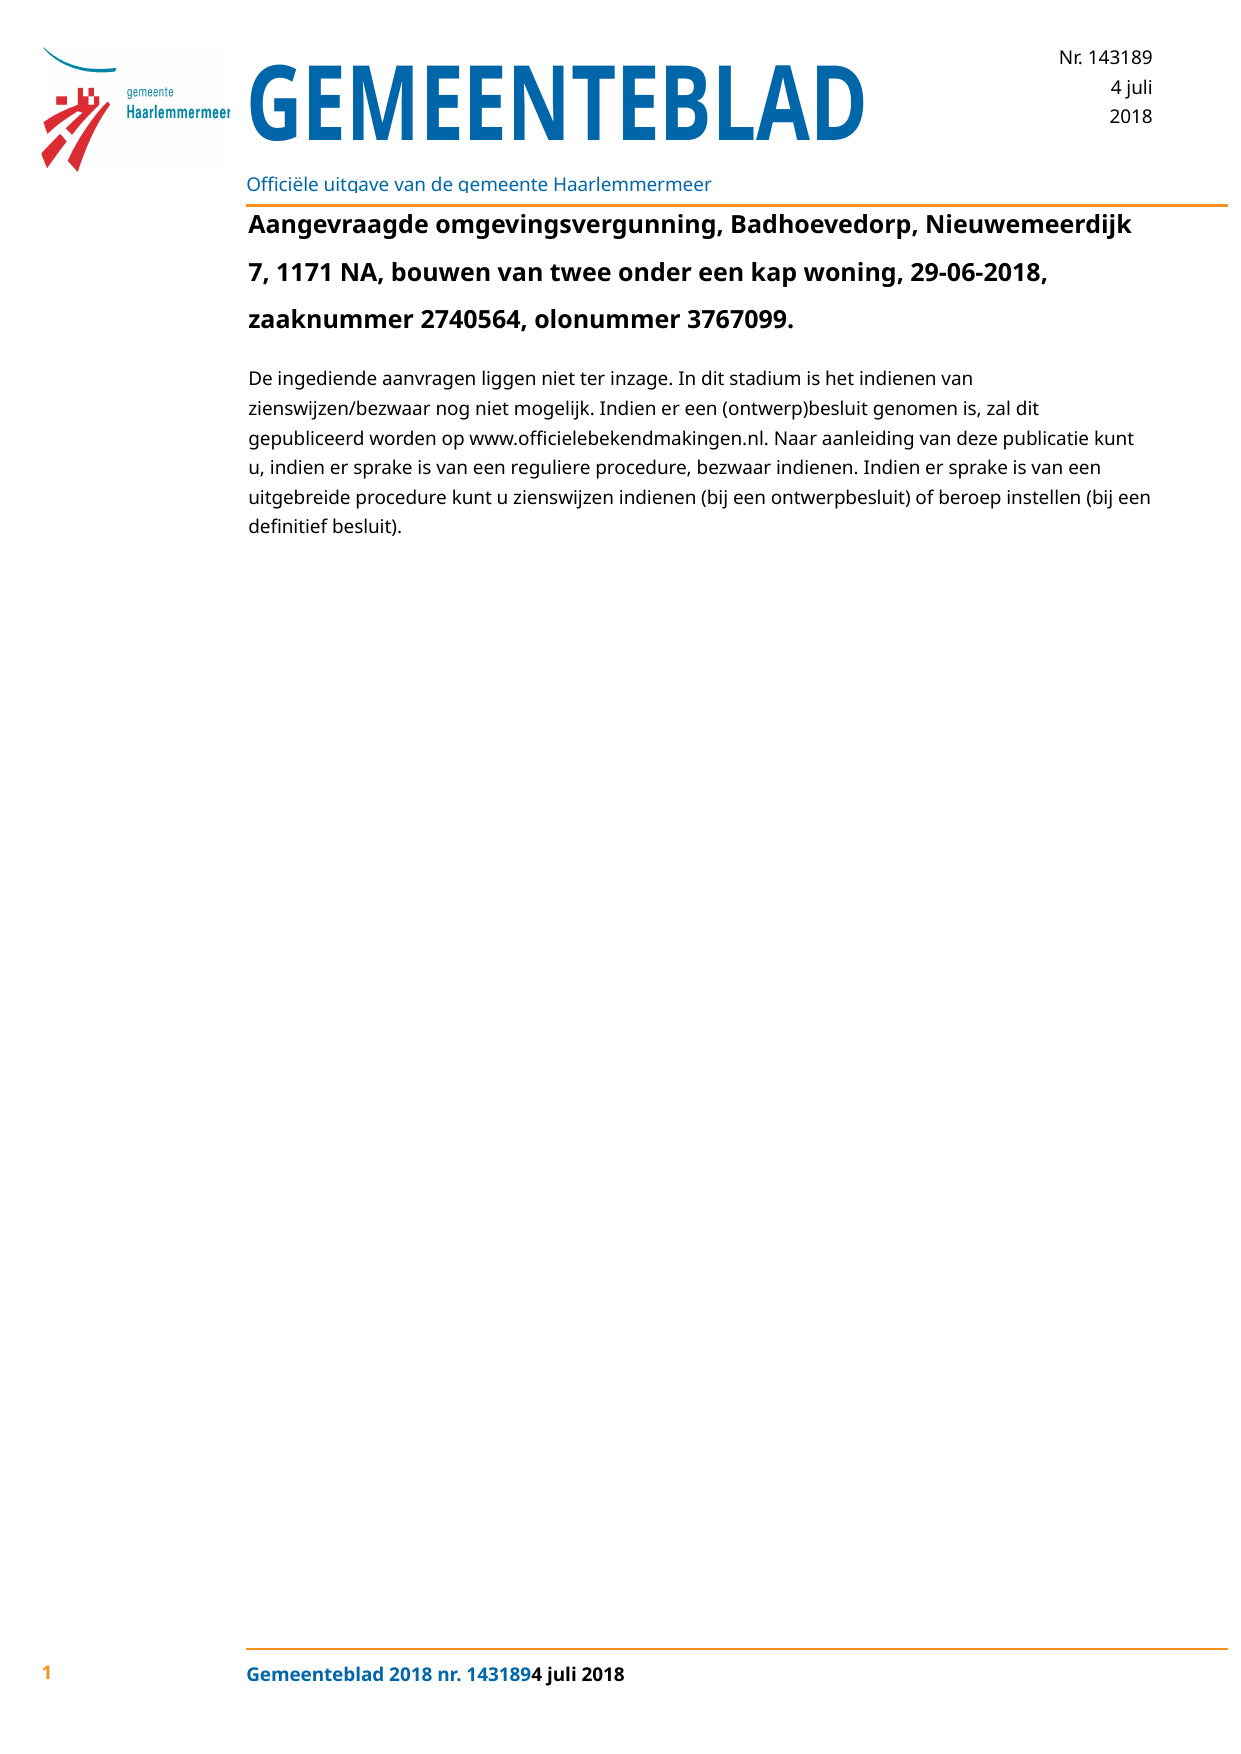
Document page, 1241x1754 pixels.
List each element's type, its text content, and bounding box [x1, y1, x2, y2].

picture [41, 47, 231, 172]
text De ingediende aanvragen liggen niet ter inzage. In dit stadium is het indienen van zienswijzen/bezwaar nog niet mogelijk. Indien er een (ontwerp)besluit genomen is, zal dit gepubliceerd worden op www.officielebekendmakingen.nl. Naar aanleiding van deze publicatie kunt u, indien er sprake is van een reguliere procedure, bezwaar indienen. Indien er sprake is van een uitgebreide procedure kunt u zienswijzen indienen (bij een ontwerpbesluit) of beroep instellen (bij een definitief besluit). [248, 366, 1152, 539]
text Aangevraagde omgevingsvergunning, Badhoevedorp, Nieuwemeerdijk 7, 1171 NA, bouwen van twee onder een kap woning, 29-06-2018, zaaknummer 2740564, olonummer 3767099. [248, 207, 1152, 336]
